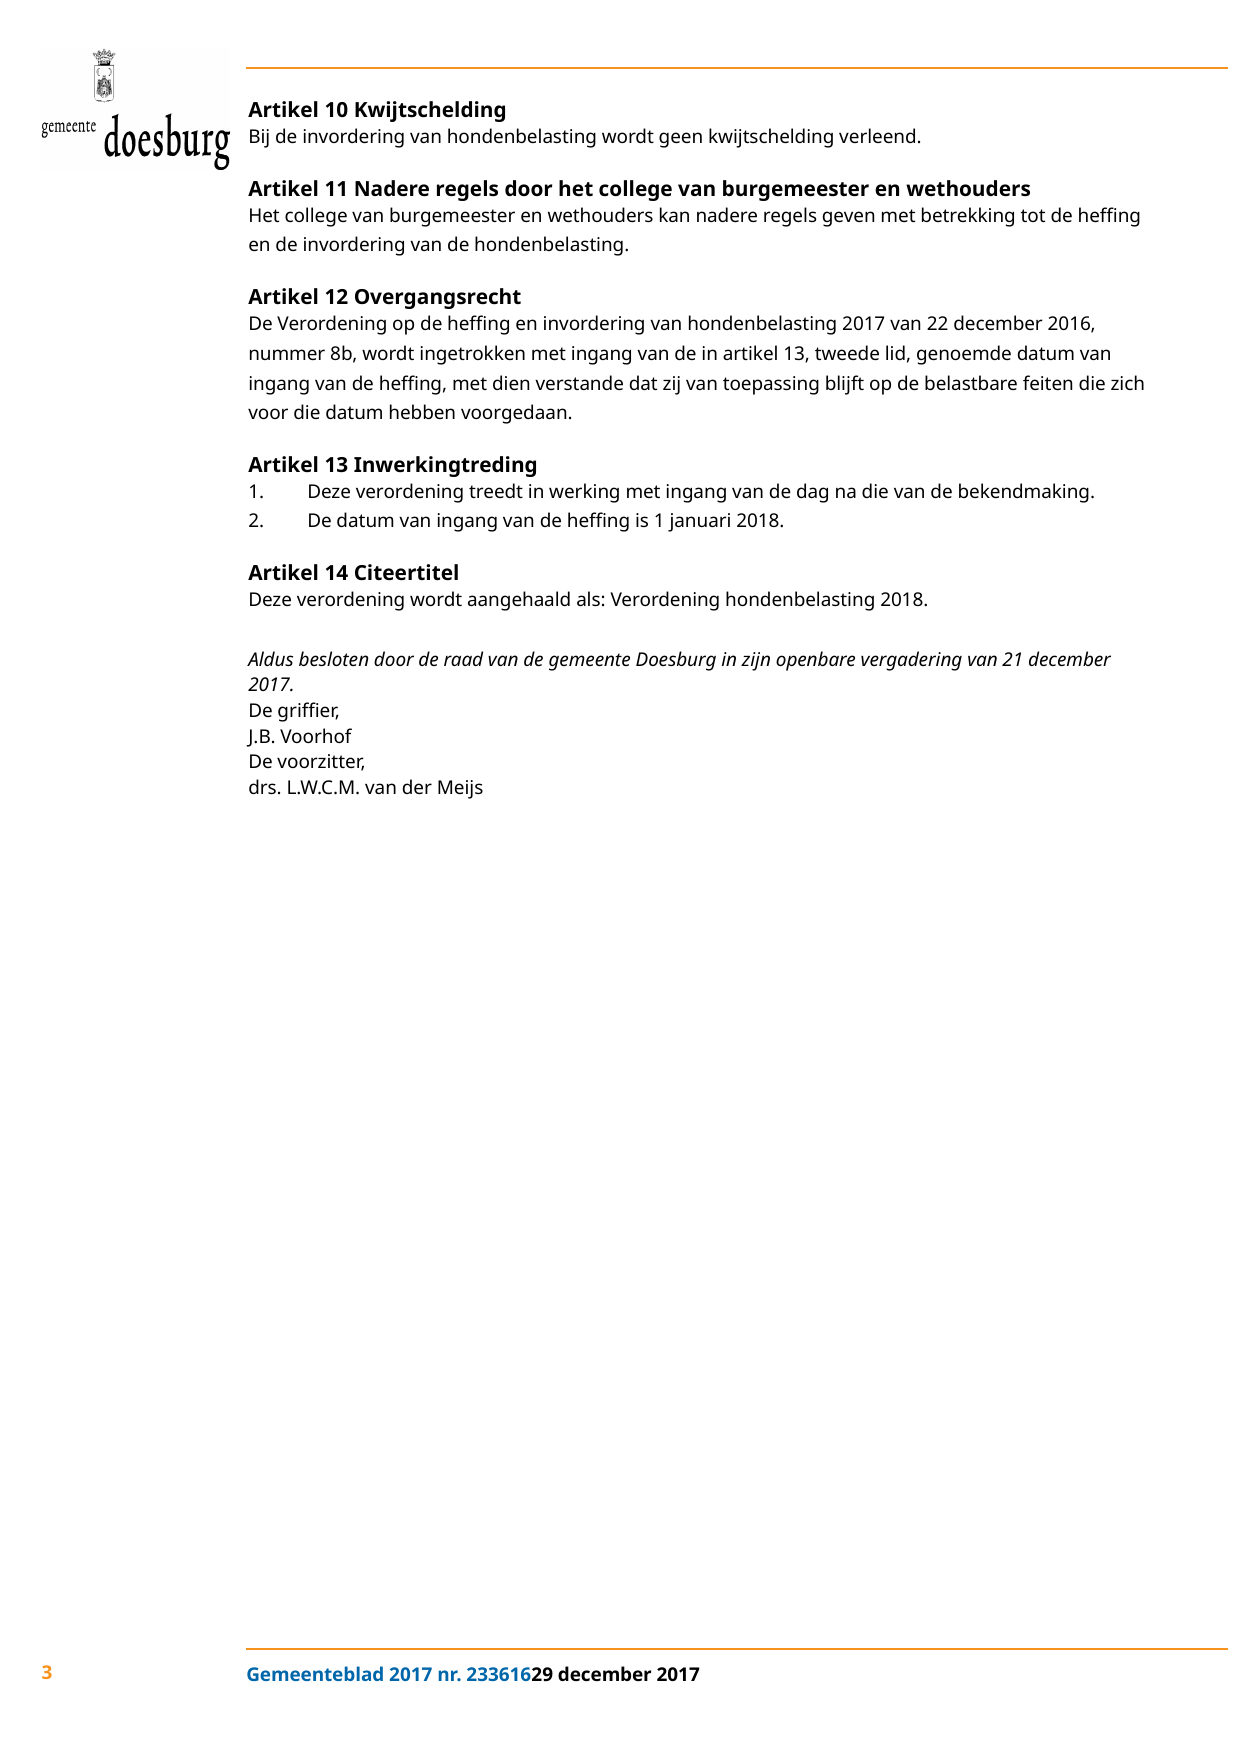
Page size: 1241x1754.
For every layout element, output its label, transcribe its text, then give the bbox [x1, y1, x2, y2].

text Artikel 11 Nadere regels door het college van burgemeester en wethouders [248, 174, 1152, 202]
text Artikel 13 Inwerkingtreding [248, 450, 1152, 478]
picture [41, 47, 231, 172]
text Bij de invordering van hondenbelasting wordt geen kwijtschelding verleend. [248, 123, 1152, 149]
text De voorzitter, [248, 749, 1152, 774]
text Artikel 14 Citeertitel [248, 558, 1152, 587]
text De Verordening op de heffing en invordering van hondenbelasting 2017 van 22 december 2016, nummer 8b, wordt ingetrokken met ingang van de in artikel 13, tweede lid, genoemde datum van ingang van de heffing, met dien verstande dat zij van toepassing blijft op de belastbare feiten die zich voor die datum hebben voorgedaan. [248, 311, 1152, 425]
text Artikel 12 Overgangsrecht [248, 282, 1152, 311]
text drs. L.W.C.M. van der Meijs [248, 774, 1152, 800]
text Het college van burgemeester en wethouders kan nadere regels geven met betrekking tot de heffing en de invordering van de hondenbelasting. [248, 202, 1152, 257]
text Artikel 10 Kwijtschelding [248, 95, 1152, 123]
list De datum van ingang van de heffing is 1 januari 2018. [248, 508, 1152, 533]
text De griffier, [248, 697, 1152, 723]
list Deze verordening treedt in werking met ingang van de dag na die van de bekendmaking. [248, 478, 1152, 504]
text Aldus besloten door de raad van de gemeente Doesburg in zijn openbare vergadering van 21 december 2017. [248, 646, 1152, 697]
text Deze verordening wordt aangehaald als: Verordening hondenbelasting 2018. [248, 587, 1152, 612]
text J.B. Voorhof [248, 723, 1152, 749]
